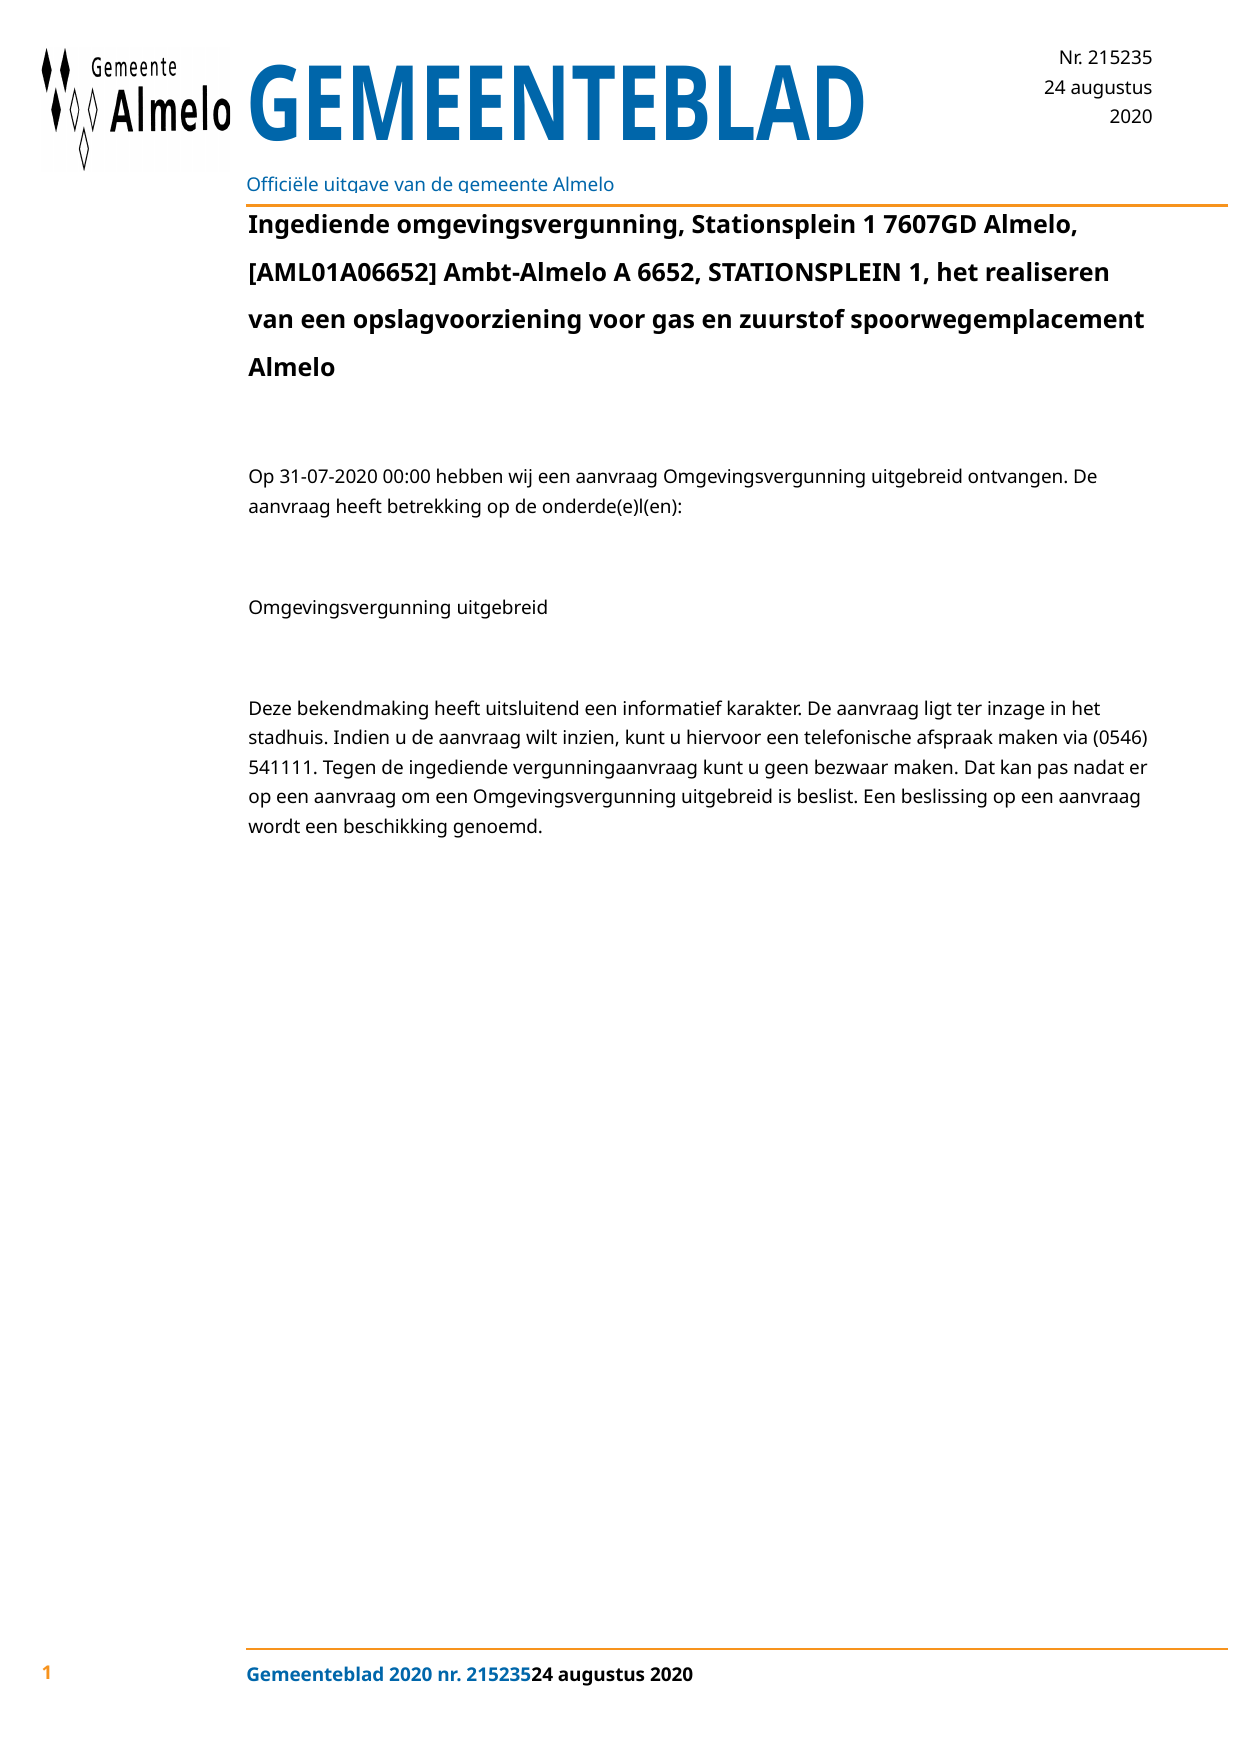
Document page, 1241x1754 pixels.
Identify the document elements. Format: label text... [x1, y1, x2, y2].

text Deze bekendmaking heeft uitsluitend een informatief karakter. De aanvraag ligt ter inzage in het stadhuis. Indien u de aanvraag wilt inzien, kunt u hiervoor een telefonische afspraak maken via (0546) 541111. Tegen de ingediende vergunningaanvraag kunt u geen bezwaar maken. Dat kan pas nadat er op een aanvraag om een Omgevingsvergunning uitgebreid is beslist. Een beslissing op een aanvraag wordt een beschikking genoemd. [248, 695, 1152, 839]
text Op 31-07-2020 00:00 hebben wij een aanvraag Omgevingsvergunning uitgebreid ontvangen. De aanvraag heeft betrekking op de onderde(e)l(en): [248, 463, 1152, 519]
text Ingediende omgevingsvergunning, Stationsplein 1 7607GD Almelo, [AML01A06652] Ambt-Almelo A 6652, STATIONSPLEIN 1, het realiseren van een opslagvoorziening voor gas en zuurstof spoorwegemplacement Almelo [248, 207, 1152, 384]
text Omgevingsvergunning uitgebreid [248, 594, 1152, 620]
picture [41, 47, 231, 172]
